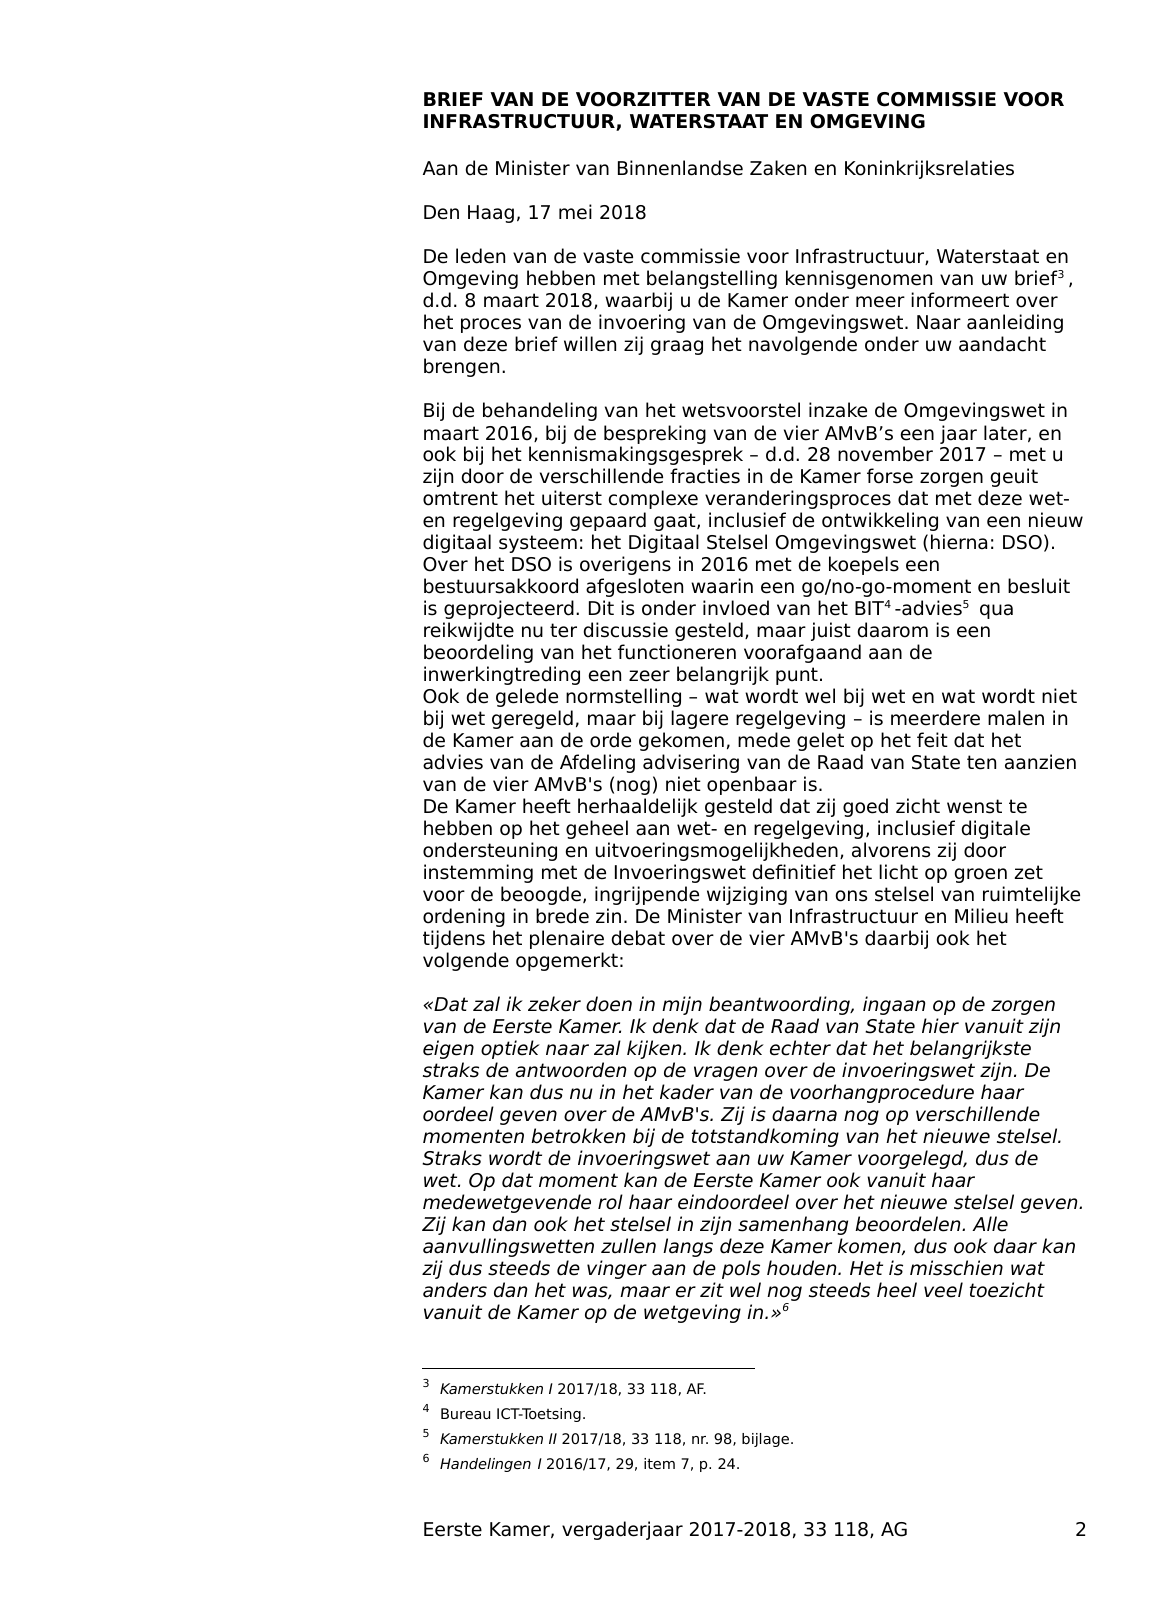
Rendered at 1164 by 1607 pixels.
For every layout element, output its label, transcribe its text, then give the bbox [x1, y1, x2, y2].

text «Dat zal ik zeker doen in mijn beantwoording, ingaan op de zorgen van de Eerste Kamer. Ik denk dat de Raad van State hier vanuit zijn eigen optiek naar zal kijken. Ik denk echter dat het belangrijkste straks de antwoorden op de vragen over de invoeringswet zijn. De Kamer kan dus nu in het kader van de voorhangprocedure haar oordeel geven over de AMvB's. Zij is daarna nog op verschillende momenten betrokken bij de totstandkoming van het nieuwe stelsel. Straks wordt de invoeringswet aan uw Kamer voorgelegd, dus de wet. Op dat moment kan de Eerste Kamer ook vanuit haar medewetgevende rol haar eindoordeel over het nieuwe stelsel geven. Zij kan dan ook het stelsel in zijn samenhang beoordelen. Alle aanvullingswetten zullen langs deze Kamer komen, dus ook daar kan zij dus steeds de vinger aan de pols houden. Het is misschien wat anders dan het was, maar er zit wel nog steeds heel veel toezicht vanuit de Kamer op de wetgeving in.» [422, 994, 1087, 1324]
text Bureau ICT-Toetsing. [422, 1402, 1087, 1424]
text Ook de gelede normstelling – wat wordt wel bij wet en wat wordt niet bij wet geregeld, maar bij lagere regelgeving – is meerdere malen in de Kamer aan de orde gekomen, mede gelet op het feit dat het advies van de Afdeling advisering van de Raad van State ten aanzien van de vier AMvB's (nog) niet openbaar is. [422, 686, 1087, 796]
text Handelingen I 2016/17, 29, item 7, p. 24. [422, 1452, 1087, 1474]
subtitle BRIEF VAN DE VOORZITTER VAN DE VASTE COMMISSIE VOOR INFRASTRUCTUUR, WATERSTAAT EN OMGEVING [422, 89, 1087, 133]
text Kamerstukken I 2017/18, 33 118, AF. [422, 1377, 1087, 1399]
text De leden van de vaste commissie voor Infrastructuur, Waterstaat en Omgeving hebben met belangstelling kennisgenomen van uw brief, d.d. 8 maart 2018, waarbij u de Kamer onder meer informeert over het proces van de invoering van de Omgevingswet. Naar aanleiding van deze brief willen zij graag het navolgende onder uw aandacht brengen. [422, 246, 1087, 378]
text Kamerstukken II 2017/18, 33 118, nr. 98, bijlage. [422, 1427, 1087, 1449]
text De Kamer heeft herhaaldelijk gesteld dat zij goed zicht wenst te hebben op het geheel aan wet- en regelgeving, inclusief digitale ondersteuning en uitvoeringsmogelijkheden, alvorens zij door instemming met de Invoeringswet definitief het licht op groen zet voor de beoogde, ingrijpende wijziging van ons stelsel van ruimtelijke ordening in brede zin. De Minister van Infrastructuur en Milieu heeft tijdens het plenaire debat over de vier AMvB's daarbij ook het volgende opgemerkt: [422, 796, 1087, 972]
text Aan de Minister van Binnenlandse Zaken en Koninkrijksrelaties [422, 158, 1087, 180]
text Bij de behandeling van het wetsvoorstel inzake de Omgevingswet in maart 2016, bij de bespreking van de vier AMvB’s een jaar later, en ook bij het kennismakingsgesprek – d.d. 28 november 2017 – met u zijn door de verschillende fracties in de Kamer forse zorgen geuit omtrent het uiterst complexe veranderingsproces dat met deze wet- en regelgeving gepaard gaat, inclusief de ontwikkeling van een nieuw digitaal systeem: het Digitaal Stelsel Omgevingswet (hierna: DSO). Over het DSO is overigens in 2016 met de koepels een bestuursakkoord afgesloten waarin een go/no-go-moment en besluit is geprojecteerd. Dit is onder invloed van het BIT-advies qua reikwijdte nu ter discussie gesteld, maar juist daarom is een beoordeling van het functioneren voorafgaand aan de inwerkingtreding een zeer belangrijk punt. [422, 400, 1087, 686]
text Den Haag, 17 mei 2018 [422, 202, 1087, 224]
